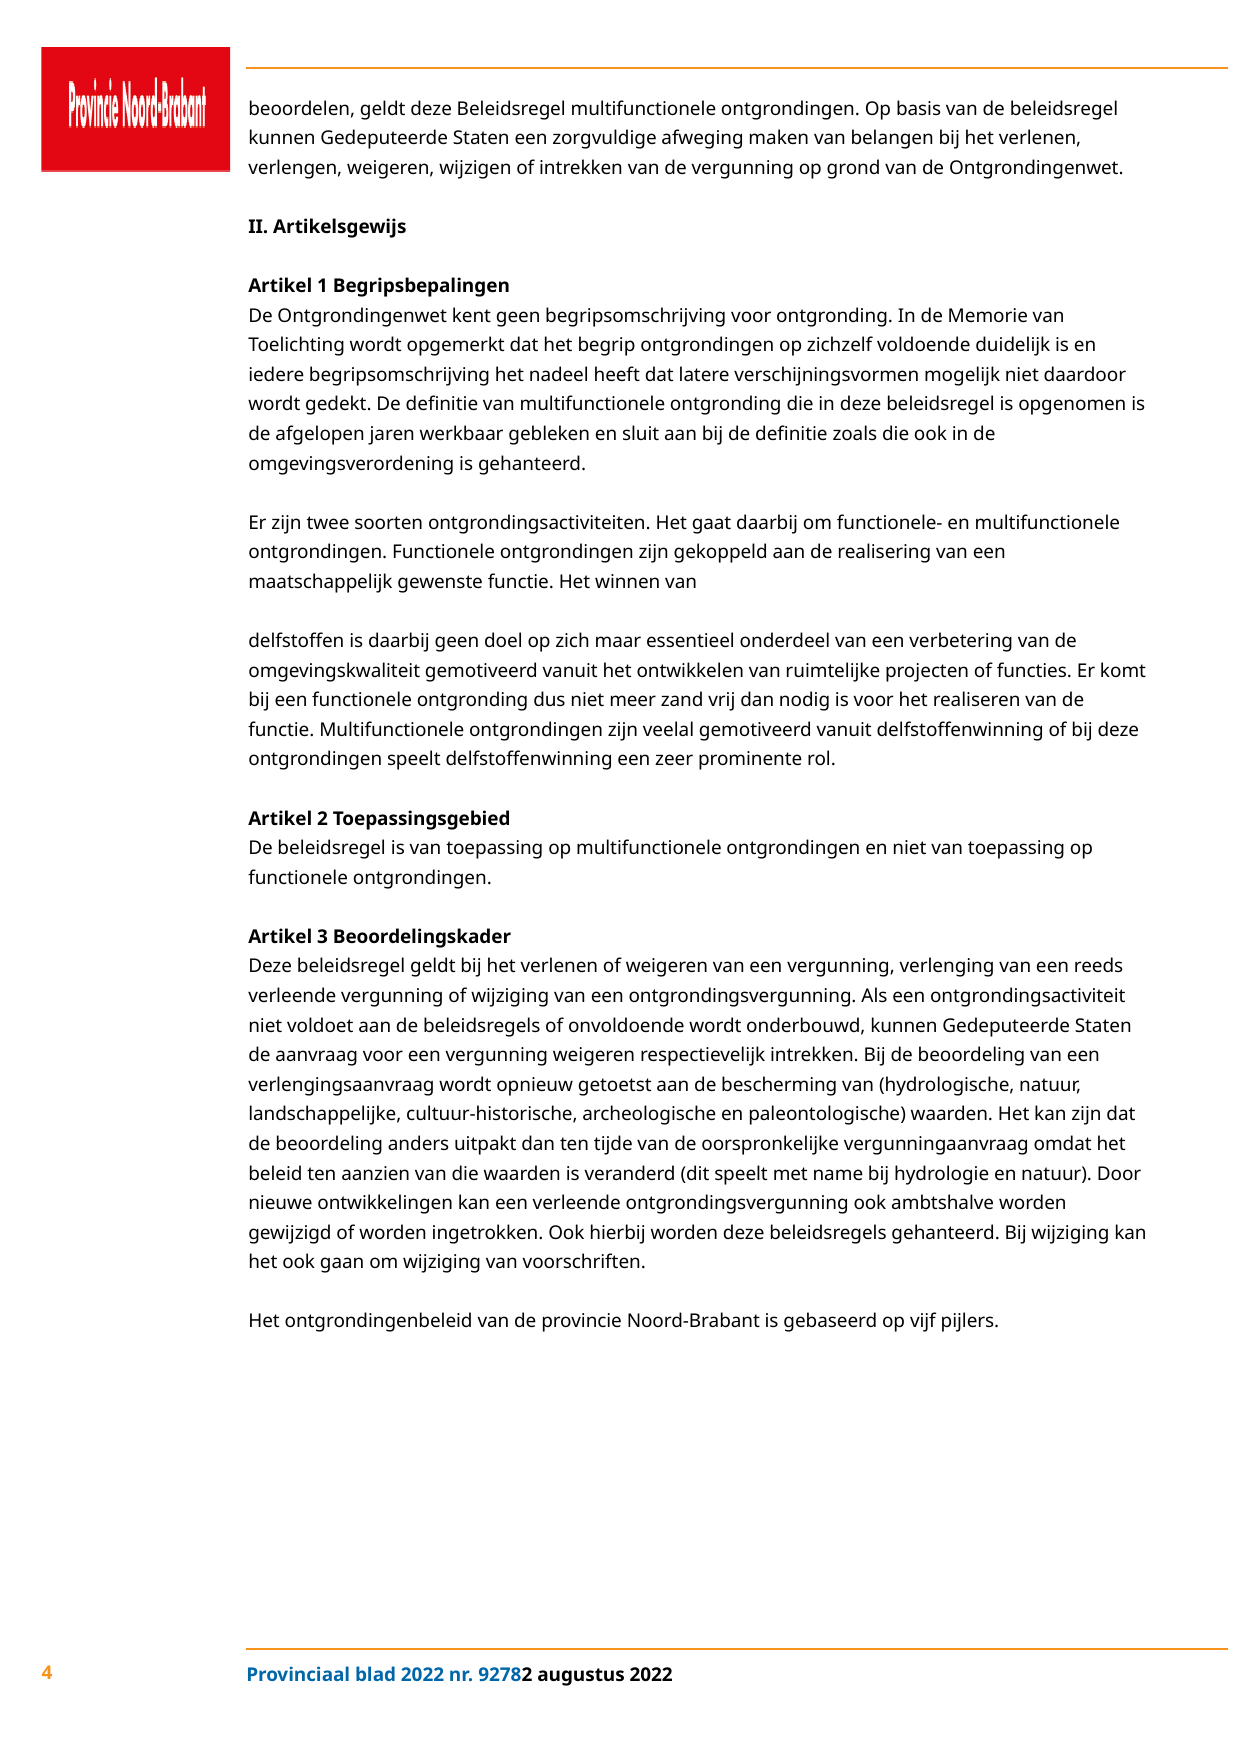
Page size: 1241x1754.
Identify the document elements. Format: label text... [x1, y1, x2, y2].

text Er zijn twee soorten ontgrondingsactiviteiten. Het gaat daarbij om functionele- en multifunctionele ontgrondingen. Functionele ontgrondingen zijn gekoppeld aan de realisering van een maatschappelijk gewenste functie. Het winnen van [248, 509, 1152, 594]
text II. Artikelsgewijs [248, 213, 1152, 239]
picture [41, 47, 231, 172]
text Het ontgrondingenbeleid van de provincie Noord-Brabant is gebaseerd op vijf pijlers. [248, 1308, 1152, 1333]
text Artikel 3 Beoordelingskader [248, 923, 1152, 949]
text De beleidsregel is van toepassing op multifunctionele ontgrondingen en niet van toepassing op functionele ontgrondingen. [248, 834, 1152, 890]
text De Ontgrondingenwet kent geen begripsomschrijving voor ontgronding. In de Memorie van Toelichting wordt opgemerkt dat het begrip ontgrondingen op zichzelf voldoende duidelijk is en iedere begripsomschrijving het nadeel heeft dat latere verschijningsvormen mogelijk niet daardoor wordt gedekt. De definitie van multifunctionele ontgronding die in deze beleidsregel is opgenomen is de afgelopen jaren werkbaar gebleken en sluit aan bij de definitie zoals die ook in de omgevingsverordening is gehanteerd. [248, 302, 1152, 476]
text beoordelen, geldt deze Beleidsregel multifunctionele ontgrondingen. Op basis van de beleidsregel kunnen Gedeputeerde Staten een zorgvuldige afweging maken van belangen bij het verlenen, verlengen, weigeren, wijzigen of intrekken van de vergunning op grond van de Ontgrondingenwet. [248, 95, 1152, 180]
text Artikel 2 Toepassingsgebied [248, 805, 1152, 831]
text Deze beleidsregel geldt bij het verlenen of weigeren van een vergunning, verlenging van een reeds verleende vergunning of wijziging van een ontgrondingsvergunning. Als een ontgrondingsactiviteit niet voldoet aan de beleidsregels of onvoldoende wordt onderbouwd, kunnen Gedeputeerde Staten de aanvraag voor een vergunning weigeren respectievelijk intrekken. Bij de beoordeling van een verlengingsaanvraag wordt opnieuw getoetst aan de bescherming van (hydrologische, natuur, landschappelijke, cultuur-historische, archeologische en paleontologische) waarden. Het kan zijn dat de beoordeling anders uitpakt dan ten tijde van de oorspronkelijke vergunningaanvraag omdat het beleid ten aanzien van die waarden is veranderd (dit speelt met name bij hydrologie en natuur). Door nieuwe ontwikkelingen kan een verleende ontgrondingsvergunning ook ambtshalve worden gewijzigd of worden ingetrokken. Ook hierbij worden deze beleidsregels gehanteerd. Bij wijziging kan het ook gaan om wijziging van voorschriften. [248, 953, 1152, 1274]
text delfstoffen is daarbij geen doel op zich maar essentieel onderdeel van een verbetering van de omgevingskwaliteit gemotiveerd vanuit het ontwikkelen van ruimtelijke projecten of functies. Er komt bij een functionele ontgronding dus niet meer zand vrij dan nodig is voor het realiseren van de functie. Multifunctionele ontgrondingen zijn veelal gemotiveerd vanuit delfstoffenwinning of bij deze ontgrondingen speelt delfstoffenwinning een zeer prominente rol. [248, 627, 1152, 771]
text Artikel 1 Begripsbepalingen [248, 272, 1152, 298]
